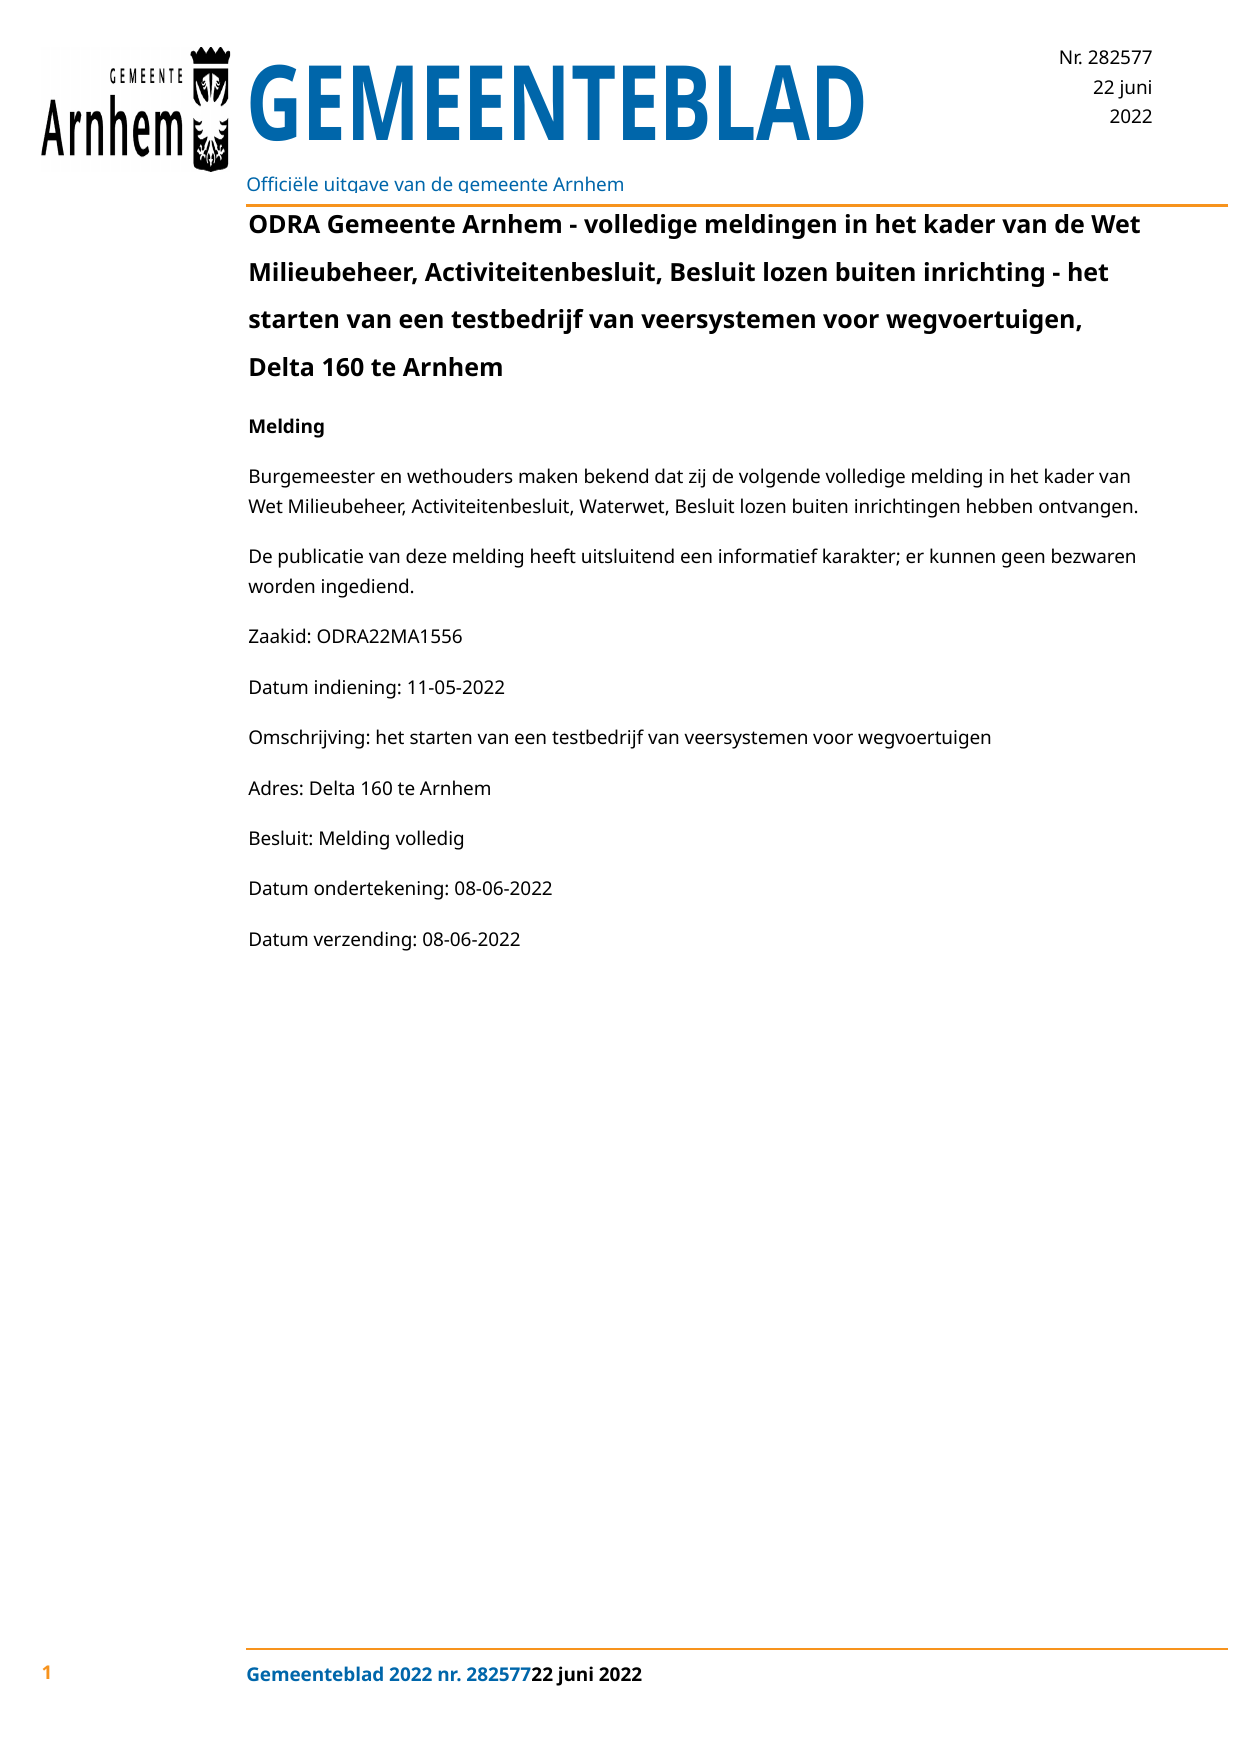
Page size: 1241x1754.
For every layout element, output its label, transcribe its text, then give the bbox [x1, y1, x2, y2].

text De publicatie van deze melding heeft uitsluitend een informatief karakter; er kunnen geen bezwaren worden ingediend. [248, 543, 1152, 599]
picture [41, 47, 231, 172]
text Melding [248, 413, 1152, 439]
text Datum verzending: 08-06-2022 [248, 926, 1152, 952]
text Besluit: Melding volledig [248, 825, 1152, 851]
text Burgemeester en wethouders maken bekend dat zij de volgende volledige melding in het kader van Wet Milieubeheer, Activiteitenbesluit, Waterwet, Besluit lozen buiten inrichtingen hebben ontvangen. [248, 463, 1152, 519]
text Omschrijving: het starten van een testbedrijf van veersystemen voor wegvoertuigen [248, 724, 1152, 750]
text Adres: Delta 160 te Arnhem [248, 775, 1152, 801]
text ODRA Gemeente Arnhem - volledige meldingen in het kader van de Wet Milieubeheer, Activiteitenbesluit, Besluit lozen buiten inrichting - het starten van een testbedrijf van veersystemen voor wegvoertuigen, Delta 160 te Arnhem [248, 207, 1152, 384]
text Zaakid: ODRA22MA1556 [248, 623, 1152, 649]
text Datum ondertekening: 08-06-2022 [248, 876, 1152, 901]
text Datum indiening: 11-05-2022 [248, 674, 1152, 700]
